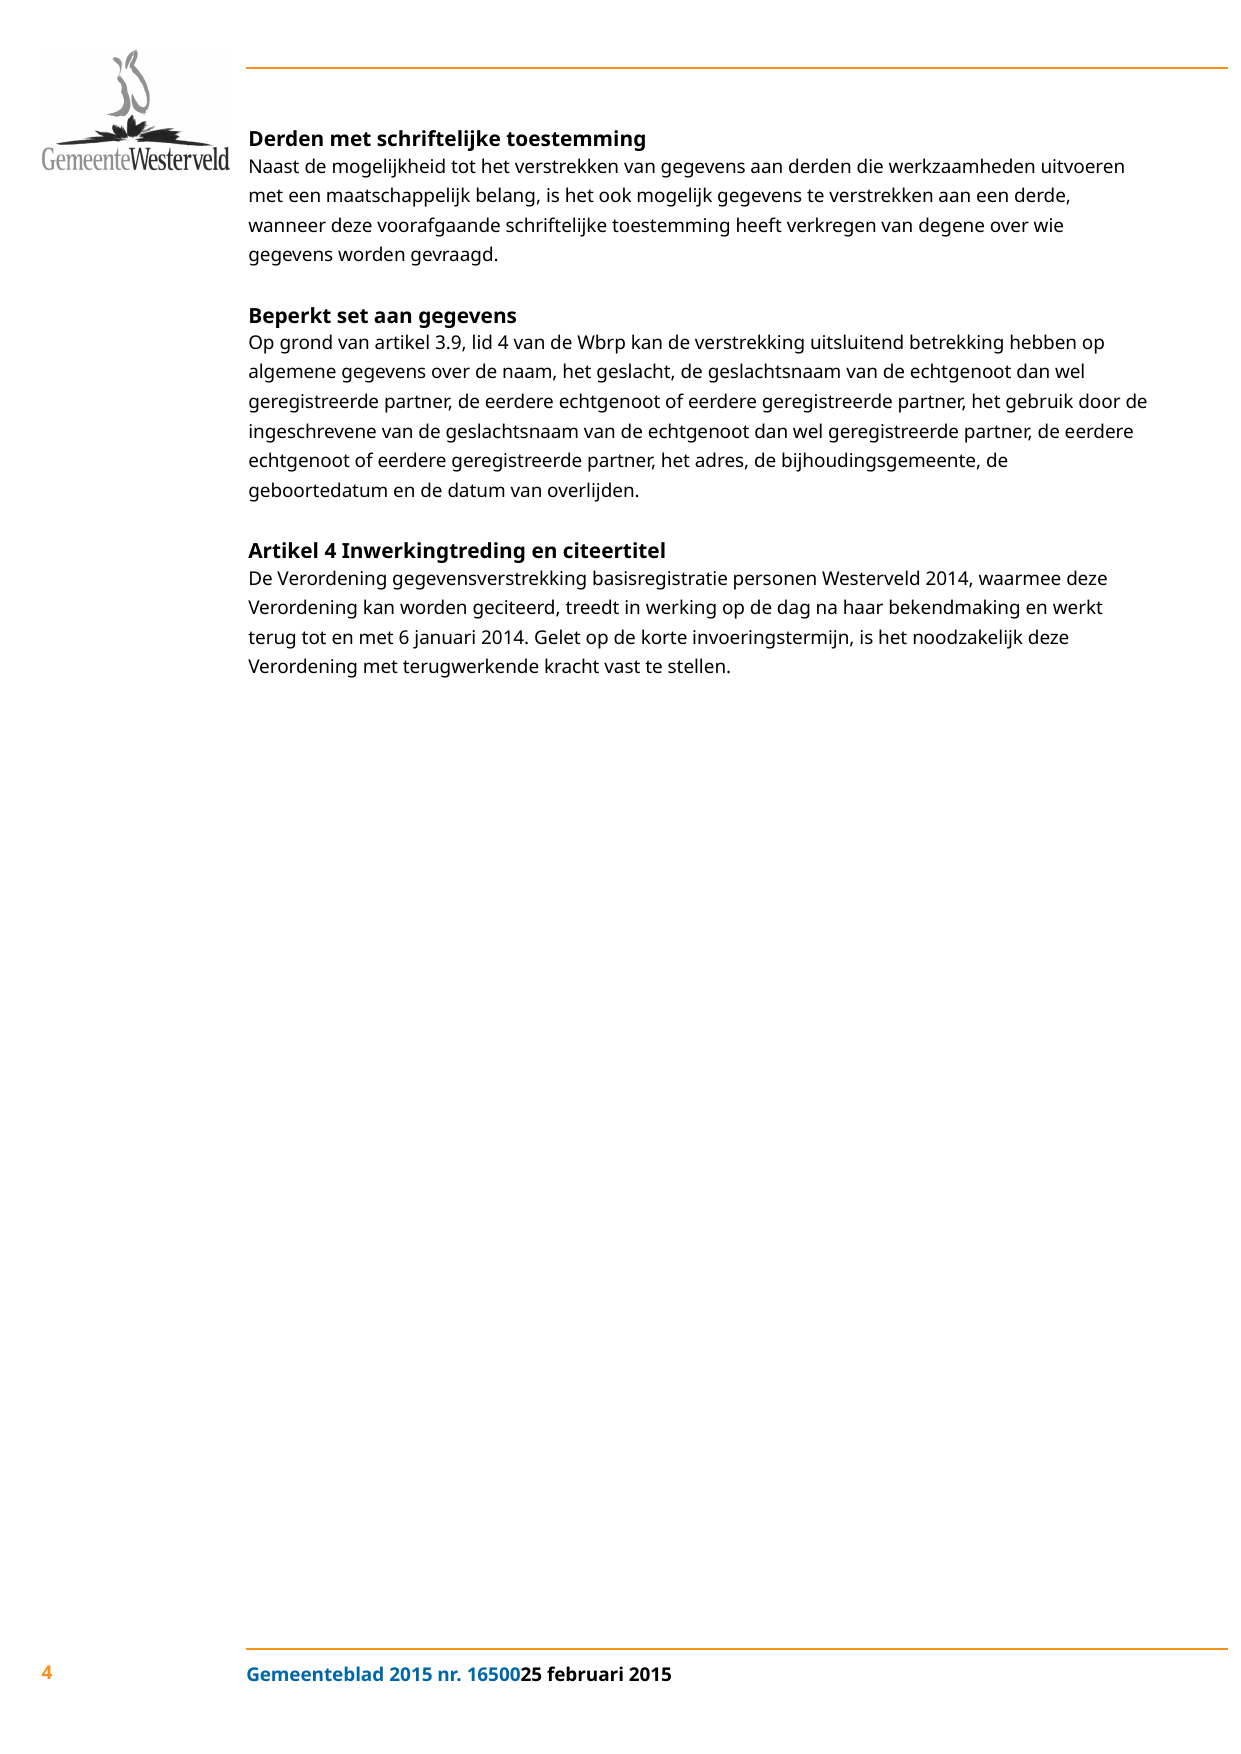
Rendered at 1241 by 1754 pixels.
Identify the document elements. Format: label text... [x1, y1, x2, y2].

text Op grond van artikel 3.9, lid 4 van de Wbrp kan de verstrekking uitsluitend betrekking hebben op algemene gegevens over de naam, het geslacht, de geslachtsnaam van de echtgenoot dan wel geregistreerde partner, de eerdere echtgenoot of eerdere geregistreerde partner, het gebruik door de ingeschrevene van de geslachtsnaam van de echtgenoot dan wel geregistreerde partner, de eerdere echtgenoot of eerdere geregistreerde partner, het adres, de bijhoudingsgemeente, de geboortedatum en de datum van overlijden. [248, 329, 1152, 503]
text Naast de mogelijkheid tot het verstrekken van gegevens aan derden die werkzaamheden uitvoeren met een maatschappelijk belang, is het ook mogelijk gegevens te verstrekken aan een derde, wanneer deze voorafgaande schriftelijke toestemming heeft verkregen van degene over wie gegevens worden gevraagd. [248, 153, 1152, 267]
text Artikel 4 Inwerkingtreding en citeertitel [248, 536, 1152, 565]
picture [41, 47, 231, 172]
text Derden met schriftelijke toestemming [248, 124, 1152, 153]
text Beperkt set aan gegevens [248, 301, 1152, 329]
text De Verordening gegevensverstrekking basisregistratie personen Westerveld 2014, waarmee deze Verordening kan worden geciteerd, treedt in werking op de dag na haar bekendmaking en werkt terug tot en met 6 januari 2014. Gelet op de korte invoeringstermijn, is het noodzakelijk deze Verordening met terugwerkende kracht vast te stellen. [248, 565, 1152, 679]
